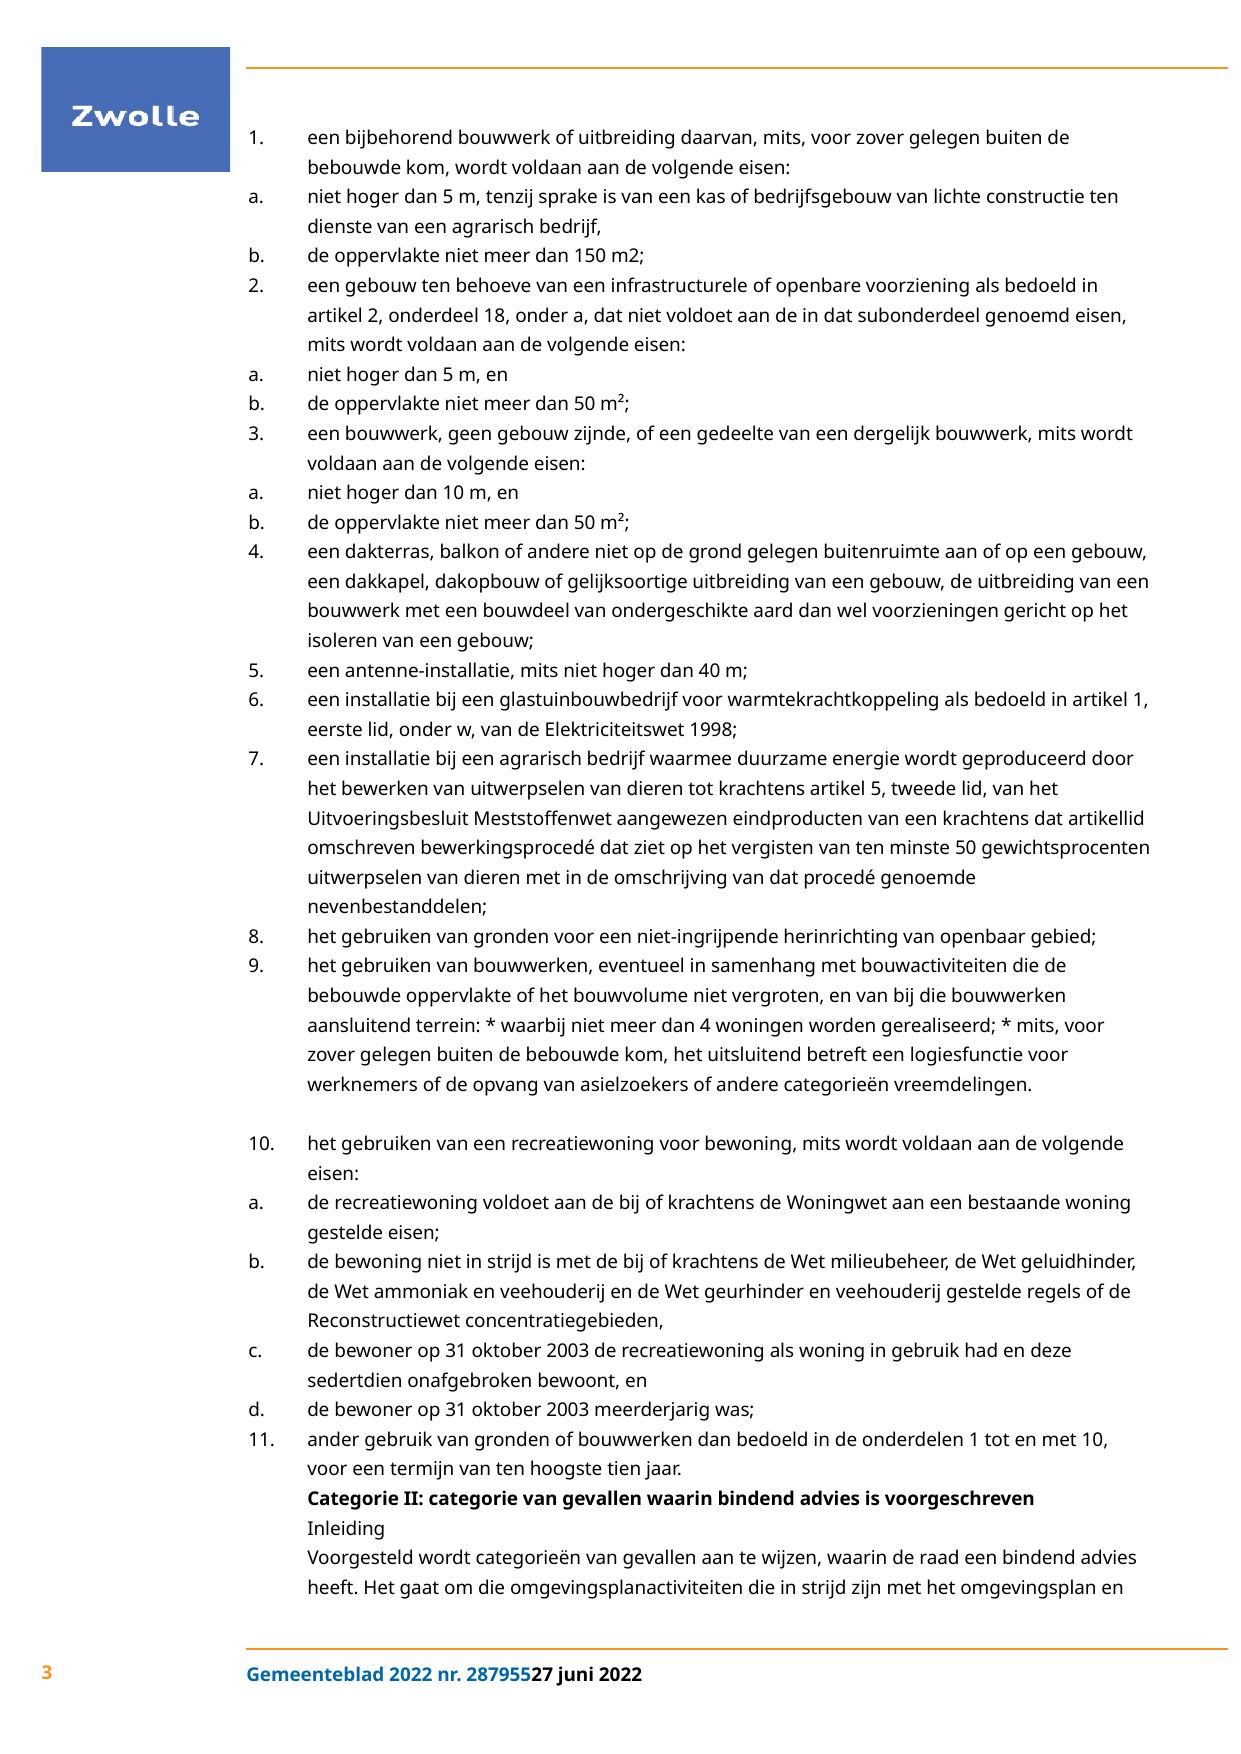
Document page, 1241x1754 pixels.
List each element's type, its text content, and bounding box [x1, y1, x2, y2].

list de recreatiewoning voldoet aan de bij of krachtens de Woningwet aan een bestaande woning gestelde eisen; [248, 1189, 1152, 1245]
list het gebruiken van een recreatiewoning voor bewoning, mits wordt voldaan aan de volgende eisen: [248, 1130, 1152, 1186]
list een dakterras, balkon of andere niet op de grond gelegen buitenruimte aan of op een gebouw, een dakkapel, dakopbouw of gelijksoortige uitbreiding van een gebouw, de uitbreiding van een bouwwerk met een bouwdeel van ondergeschikte aard dan wel voorzieningen gericht op het isoleren van een gebouw; [248, 538, 1152, 653]
list de oppervlakte niet meer dan 50 m²; [248, 509, 1152, 535]
list Categorie II: categorie van gevallen waarin bindend advies is voorgeschreven [248, 1485, 1152, 1511]
list een bijbehorend bouwwerk of uitbreiding daarvan, mits, voor zover gelegen buiten de bebouwde kom, wordt voldaan aan de volgende eisen: [248, 124, 1152, 180]
list de bewoner op 31 oktober 2003 de recreatiewoning als woning in gebruik had en deze sedertdien onafgebroken bewoont, en [248, 1337, 1152, 1393]
list een bouwwerk, geen gebouw zijnde, of een gedeelte van een dergelijk bouwwerk, mits wordt voldaan aan de volgende eisen: [248, 420, 1152, 476]
list niet hoger dan 5 m, tenzij sprake is van een kas of bedrijfsgebouw van lichte constructie ten dienste van een agrarisch bedrijf, [248, 183, 1152, 239]
list een installatie bij een agrarisch bedrijf waarmee duurzame energie wordt geproduceerd door het bewerken van uitwerpselen van dieren tot krachtens artikel 5, tweede lid, van het Uitvoeringsbesluit Meststoffenwet aangewezen eindproducten van een krachtens dat artikellid omschreven bewerkingsprocedé dat ziet op het vergisten van ten minste 50 gewichtsprocenten uitwerpselen van dieren met in de omschrijving van dat procedé genoemde nevenbestanddelen; [248, 746, 1152, 919]
list de oppervlakte niet meer dan 50 m²; [248, 391, 1152, 416]
list de bewoning niet in strijd is met de bij of krachtens de Wet milieubeheer, de Wet geluidhinder, de Wet ammoniak en veehouderij en de Wet geurhinder en veehouderij gestelde regels of de Reconstructiewet concentratiegebieden, [248, 1248, 1152, 1333]
picture [41, 47, 231, 172]
list een gebouw ten behoeve van een infrastructurele of openbare voorziening als bedoeld in artikel 2, onderdeel 18, onder a, dat niet voldoet aan de in dat subonderdeel genoemd eisen, mits wordt voldaan aan de volgende eisen: [248, 272, 1152, 357]
list de oppervlakte niet meer dan 150 m2; [248, 243, 1152, 268]
list niet hoger dan 10 m, en [248, 479, 1152, 505]
list niet hoger dan 5 m, en [248, 361, 1152, 387]
list het gebruiken van bouwwerken, eventueel in samenhang met bouwactiviteiten die de bebouwde oppervlakte of het bouwvolume niet vergroten, en van bij die bouwwerken aansluitend terrein: * waarbij niet meer dan 4 woningen worden gerealiseerd; * mits, voor zover gelegen buiten de bebouwde kom, het uitsluitend betreft een logiesfunctie voor werknemers of de opvang van asielzoekers of andere categorieën vreemdelingen. [248, 953, 1152, 1097]
list de bewoner op 31 oktober 2003 meerderjarig was; [248, 1396, 1152, 1422]
list Voorgesteld wordt categorieën van gevallen aan te wijzen, waarin de raad een bindend advies heeft. Het gaat om die omgevingsplanactiviteiten die in strijd zijn met het omgevingsplan en [248, 1544, 1152, 1600]
list een installatie bij een glastuinbouwbedrijf voor warmtekrachtkoppeling als bedoeld in artikel 1, eerste lid, onder w, van de Elektriciteitswet 1998; [248, 686, 1152, 742]
list een antenne-installatie, mits niet hoger dan 40 m; [248, 657, 1152, 683]
list het gebruiken van gronden voor een niet-ingrijpende herinrichting van openbaar gebied; [248, 923, 1152, 949]
list Inleiding [248, 1515, 1152, 1541]
list ander gebruik van gronden of bouwwerken dan bedoeld in de onderdelen 1 tot en met 10, voor een termijn van ten hoogste tien jaar. [248, 1426, 1152, 1481]
